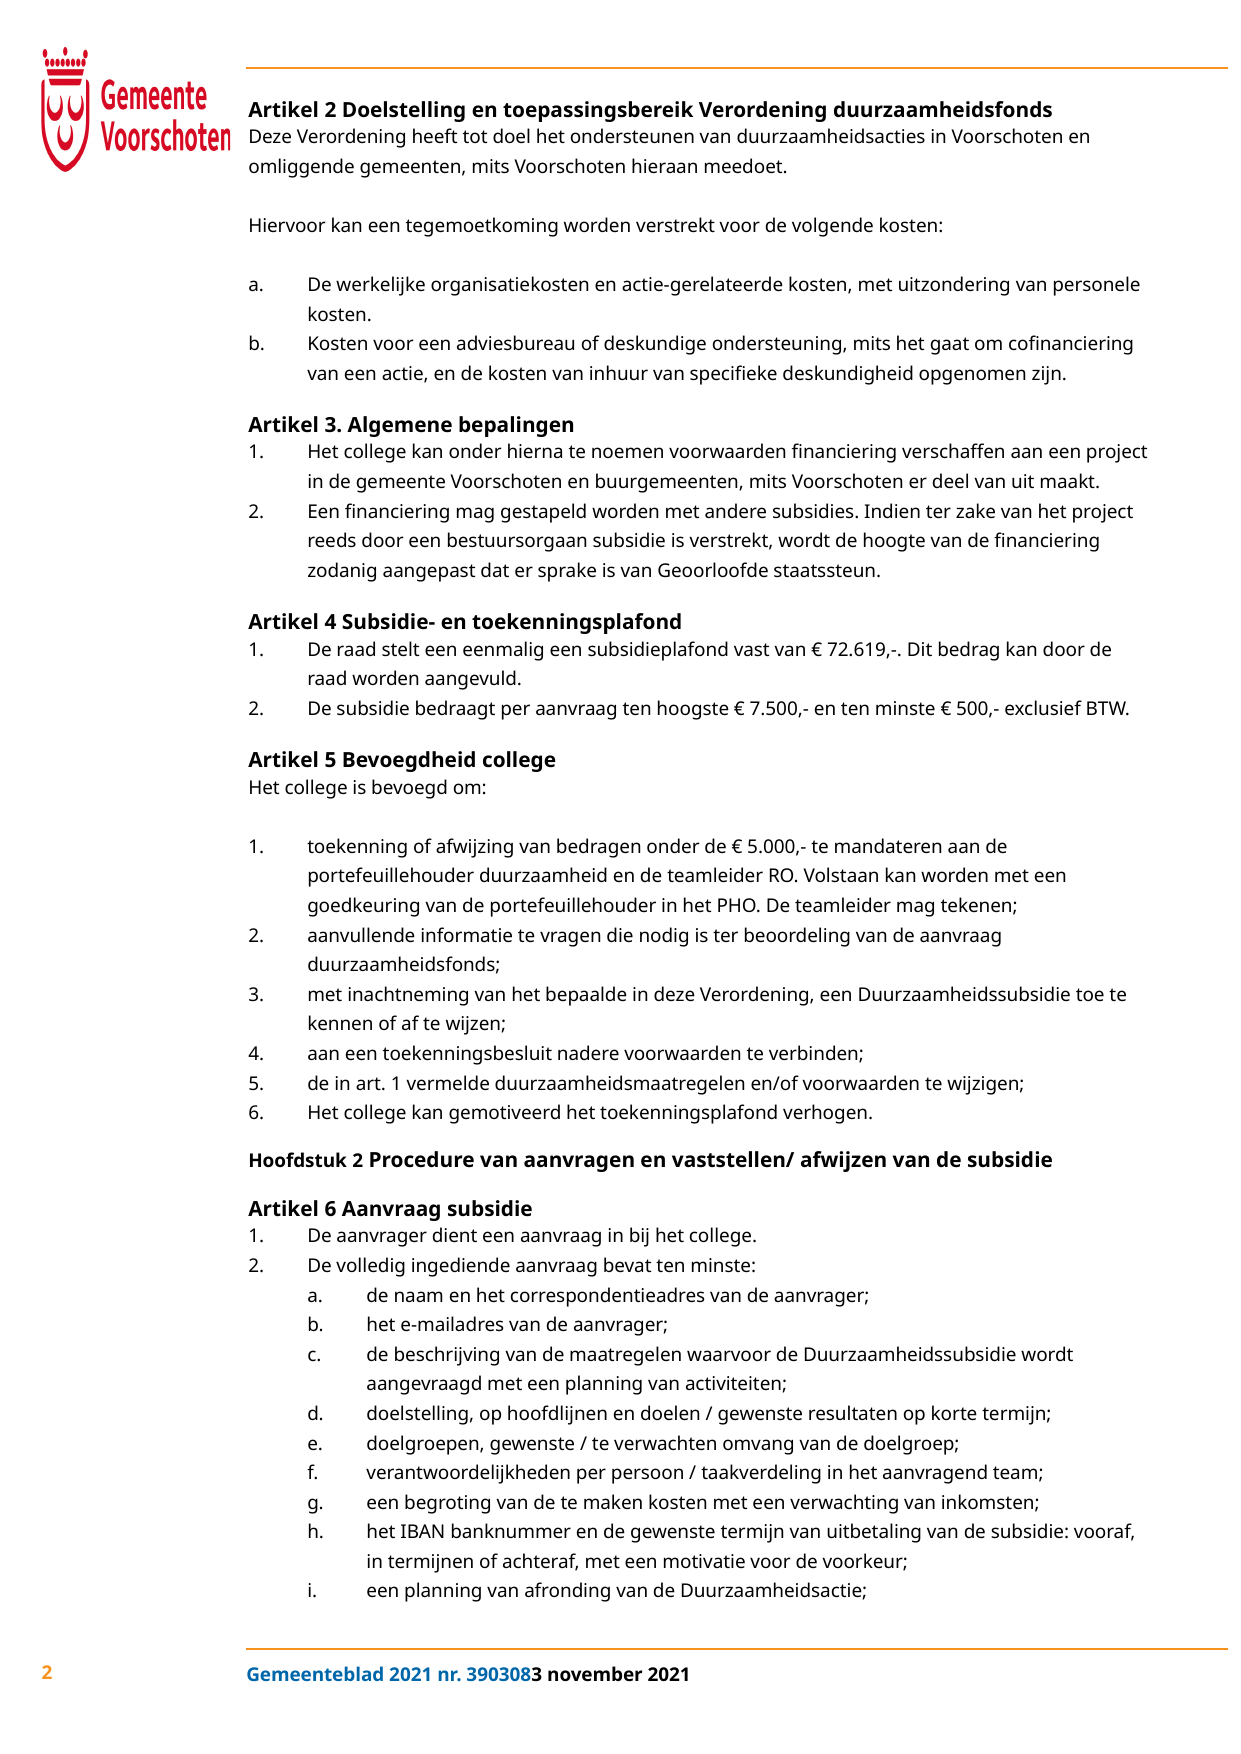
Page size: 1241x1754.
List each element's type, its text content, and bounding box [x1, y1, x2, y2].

list Een financiering mag gestapeld worden met andere subsidies. Indien ter zake van het project reeds door een bestuursorgaan subsidie is verstrekt, wordt de hoogte van de financiering zodanig aangepast dat er sprake is van Geoorloofde staatssteun. [248, 498, 1152, 583]
list De volledig ingediende aanvraag bevat ten minste: [248, 1252, 1152, 1278]
text Artikel 4 Subsidie- en toekenningsplafond [248, 607, 1152, 636]
list de beschrijving van de maatregelen waarvoor de Duurzaamheidssubsidie wordt aangevraagd met een planning van activiteiten; [307, 1341, 1152, 1396]
text Hiervoor kan een tegemoetkoming worden verstrekt voor de volgende kosten: [248, 212, 1152, 238]
list De raad stelt een eenmalig een subsidieplafond vast van € 72.619,-. Dit bedrag kan door de raad worden aangevuld. [248, 636, 1152, 691]
list het IBAN banknummer en de gewenste termijn van uitbetaling van de subsidie: vooraf, in termijnen of achteraf, met een motivatie voor de voorkeur; [307, 1518, 1152, 1574]
list toekenning of afwijzing van bedragen onder de € 5.000,- te mandateren aan de portefeuillehouder duurzaamheid en de teamleider RO. Volstaan kan worden met een goedkeuring van de portefeuillehouder in het PHO. De teamleider mag tekenen; [248, 833, 1152, 918]
text Artikel 6 Aanvraag subsidie [248, 1194, 1152, 1223]
list de in art. 1 vermelde duurzaamheidsmaatregelen en/of voorwaarden te wijzigen; [248, 1070, 1152, 1096]
text Artikel 3. Algemene bepalingen [248, 410, 1152, 439]
list Het college kan onder hierna te noemen voorwaarden financiering verschaffen aan een project in de gemeente Voorschoten en buurgemeenten, mits Voorschoten er deel van uit maakt. [248, 439, 1152, 494]
picture [41, 47, 231, 172]
list het e-mailadres van de aanvrager; [307, 1311, 1152, 1337]
list doelgroepen, gewenste / te verwachten omvang van de doelgroep; [307, 1430, 1152, 1456]
list De aanvrager dient een aanvraag in bij het college. [248, 1223, 1152, 1248]
list aanvullende informatie te vragen die nodig is ter beoordeling van de aanvraag duurzaamheidsfonds; [248, 922, 1152, 977]
text Artikel 2 Doelstelling en toepassingsbereik Verordening duurzaamheidsfonds [248, 95, 1152, 123]
list De subsidie bedraagt per aanvraag ten hoogste € 7.500,- en ten minste € 500,- exclusief BTW. [248, 695, 1152, 721]
list Het college kan gemotiveerd het toekenningsplafond verhogen. [248, 1099, 1152, 1125]
list de naam en het correspondentieadres van de aanvrager; [307, 1282, 1152, 1308]
list met inachtneming van het bepaalde in deze Verordening, een Duurzaamheidssubsidie toe te kennen of af te wijzen; [248, 981, 1152, 1036]
list een begroting van de te maken kosten met een verwachting van inkomsten; [307, 1489, 1152, 1515]
list aan een toekenningsbesluit nadere voorwaarden te verbinden; [248, 1040, 1152, 1066]
list Kosten voor een adviesbureau of deskundige ondersteuning, mits het gaat om cofinanciering van een actie, en de kosten van inhuur van specifieke deskundigheid opgenomen zijn. [248, 330, 1152, 386]
text Hoofdstuk 2 Procedure van aanvragen en vaststellen/ afwijzen van de subsidie [248, 1145, 1152, 1173]
text Deze Verordening heeft tot doel het ondersteunen van duurzaamheidsacties in Voorschoten en omliggende gemeenten, mits Voorschoten hieraan meedoet. [248, 123, 1152, 178]
text Artikel 5 Bevoegdheid college [248, 746, 1152, 774]
list doelstelling, op hoofdlijnen en doelen / gewenste resultaten op korte termijn; [307, 1400, 1152, 1426]
list verantwoordelijkheden per persoon / taakverdeling in het aanvragend team; [307, 1459, 1152, 1485]
text Het college is bevoegd om: [248, 774, 1152, 800]
list De werkelijke organisatiekosten en actie-gerelateerde kosten, met uitzondering van personele kosten. [248, 271, 1152, 326]
list een planning van afronding van de Duurzaamheidsactie; [307, 1578, 1152, 1603]
